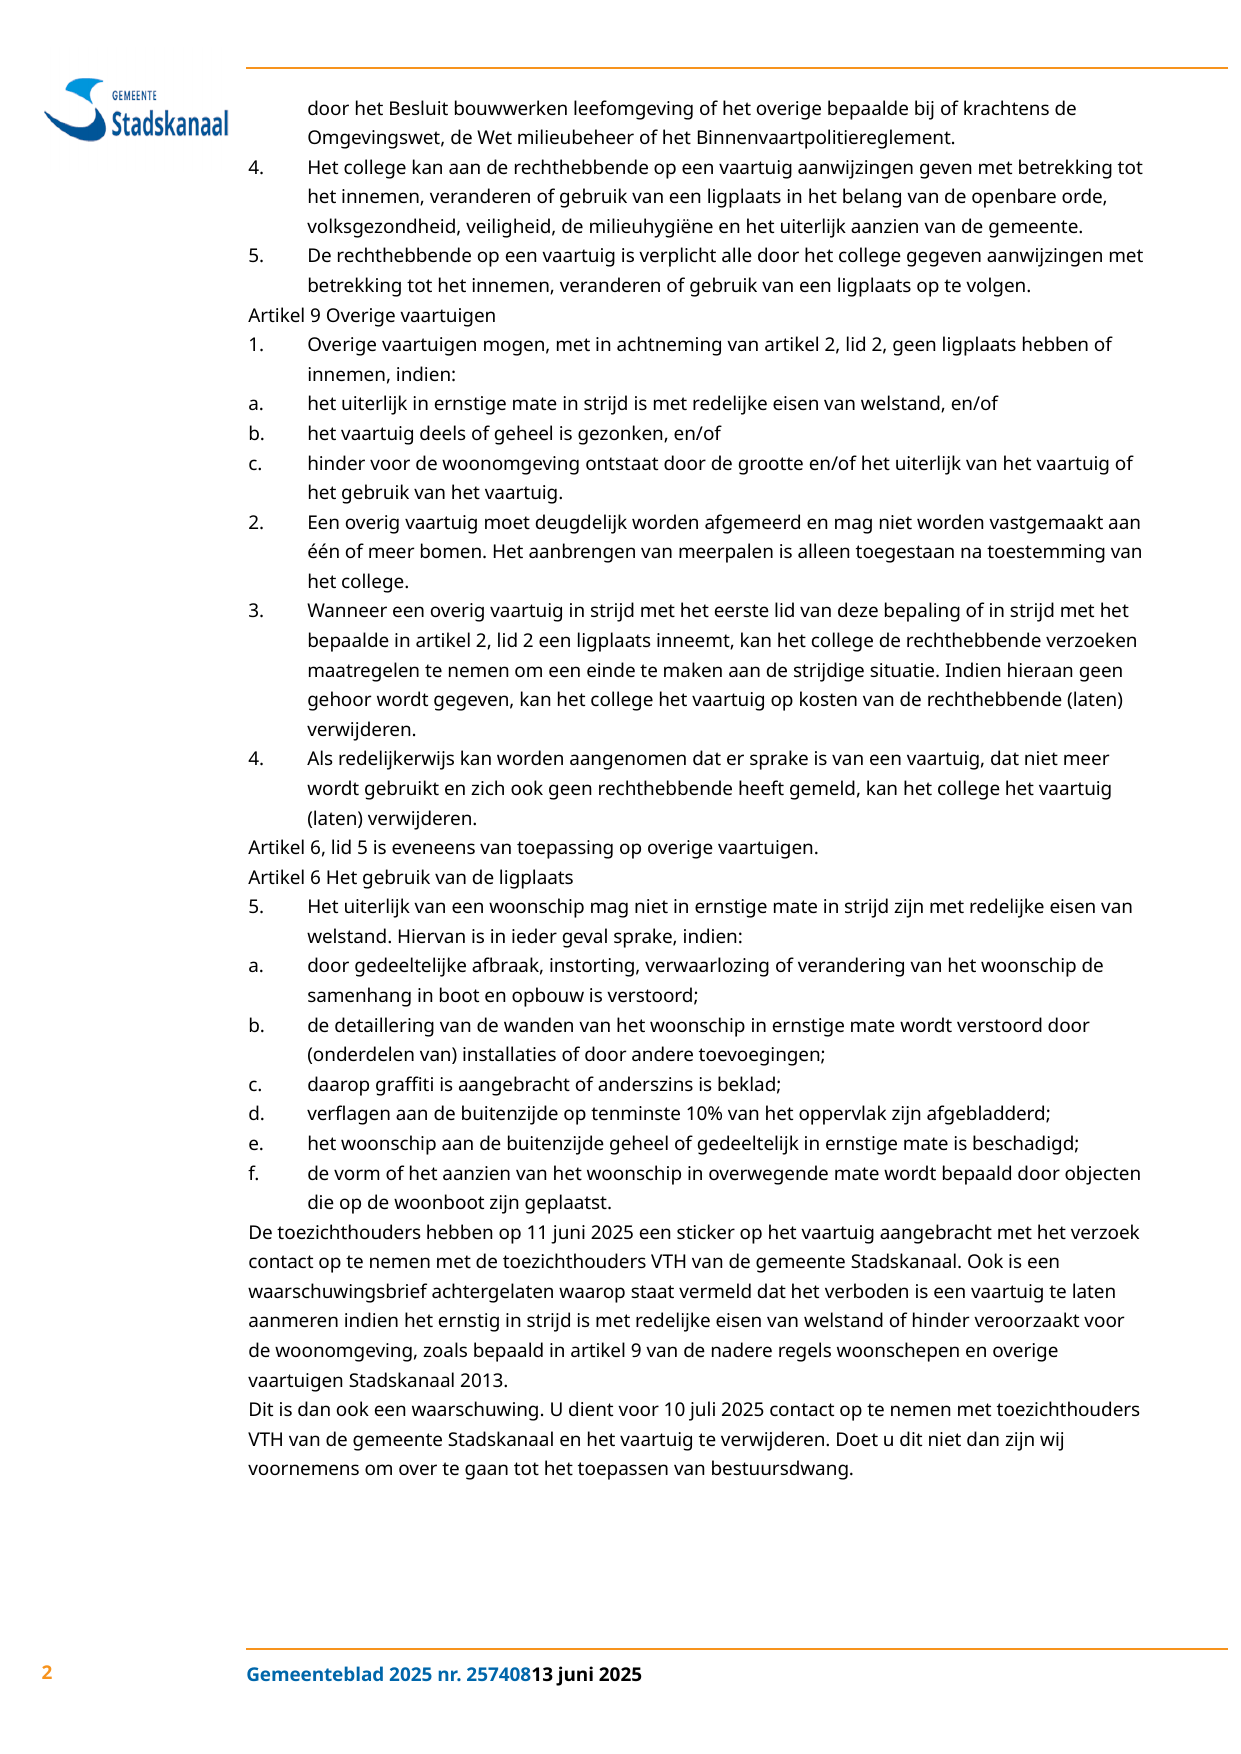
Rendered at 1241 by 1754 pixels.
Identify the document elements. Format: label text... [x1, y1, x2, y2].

list Het uiterlijk van een woonschip mag niet in ernstige mate in strijd zijn met redelijke eisen van welstand. Hiervan is in ieder geval sprake, indien: [248, 893, 1152, 949]
list Overige vaartuigen mogen, met in achtneming van artikel 2, lid 2, geen ligplaats hebben of innemen, indien: [248, 331, 1152, 387]
text Artikel 9 Overige vaartuigen [248, 302, 1152, 328]
text Dit is dan ook een waarschuwing. U dient voor 10 juli 2025 contact op te nemen met toezichthouders VTH van de gemeente Stadskanaal en het vaartuig te verwijderen. Doet u dit niet dan zijn wij voornemens om over te gaan tot het toepassen van bestuursdwang. [248, 1396, 1152, 1481]
list het woonschip aan de buitenzijde geheel of gedeeltelijk in ernstige mate is beschadigd; [248, 1130, 1152, 1156]
text Artikel 6, lid 5 is eveneens van toepassing op overige vaartuigen. [248, 834, 1152, 860]
list door gedeeltelijke afbraak, instorting, verwaarlozing of verandering van het woonschip de samenhang in boot en opbouw is verstoord; [248, 953, 1152, 1008]
list het uiterlijk in ernstige mate in strijd is met redelijke eisen van welstand, en/of [248, 391, 1152, 416]
list De rechthebbende op een vaartuig is verplicht alle door het college gegeven aanwijzingen met betrekking tot het innemen, veranderen of gebruik van een ligplaats op te volgen. [248, 243, 1152, 298]
list Wanneer een overig vaartuig in strijd met het eerste lid van deze bepaling of in strijd met het bepaalde in artikel 2, lid 2 een ligplaats inneemt, kan het college de rechthebbende verzoeken maatregelen te nemen om een einde te maken aan de strijdige situatie. Indien hieraan geen gehoor wordt gegeven, kan het college het vaartuig op kosten van de rechthebbende (laten) verwijderen. [248, 598, 1152, 742]
list daarop graffiti is aangebracht of anderszins is beklad; [248, 1071, 1152, 1097]
list Het college kan aan de rechthebbende op een vaartuig aanwijzingen geven met betrekking tot het innemen, veranderen of gebruik van een ligplaats in het belang van de openbare orde, volksgezondheid, veiligheid, de milieuhygiëne en het uiterlijk aanzien van de gemeente. [248, 154, 1152, 239]
list de detaillering van de wanden van het woonschip in ernstige mate wordt verstoord door (onderdelen van) installaties of door andere toevoegingen; [248, 1012, 1152, 1067]
picture [41, 47, 231, 172]
text Artikel 6 Het gebruik van de ligplaats [248, 864, 1152, 890]
list Een overig vaartuig moet deugdelijk worden afgemeerd en mag niet worden vastgemaakt aan één of meer bomen. Het aanbrengen van meerpalen is alleen toegestaan na toestemming van het college. [248, 509, 1152, 594]
list het vaartuig deels of geheel is gezonken, en/of [248, 420, 1152, 446]
list verflagen aan de buitenzijde op tenminste 10% van het oppervlak zijn afgebladderd; [248, 1101, 1152, 1126]
list de vorm of het aanzien van het woonschip in overwegende mate wordt bepaald door objecten die op de woonboot zijn geplaatst. [248, 1160, 1152, 1215]
text De toezichthouders hebben op 11 juni 2025 een sticker op het vaartuig aangebracht met het verzoek contact op te nemen met de toezichthouders VTH van de gemeente Stadskanaal. Ook is een waarschuwingsbrief achtergelaten waarop staat vermeld dat het verboden is een vaartuig te laten aanmeren indien het ernstig in strijd is met redelijke eisen van welstand of hinder veroorzaakt voor de woonomgeving, zoals bepaald in artikel 9 van de nadere regels woonschepen en overige vaartuigen Stadskanaal 2013. [248, 1219, 1152, 1393]
list Als redelijkerwijs kan worden aangenomen dat er sprake is van een vaartuig, dat niet meer wordt gebruikt en zich ook geen rechthebbende heeft gemeld, kan het college het vaartuig (laten) verwijderen. [248, 746, 1152, 831]
list door het Besluit bouwwerken leefomgeving of het overige bepaalde bij of krachtens de Omgevingswet, de Wet milieubeheer of het Binnenvaartpolitiereglement. [248, 95, 1152, 150]
list hinder voor de woonomgeving ontstaat door de grootte en/of het uiterlijk van het vaartuig of het gebruik van het vaartuig. [248, 450, 1152, 505]
